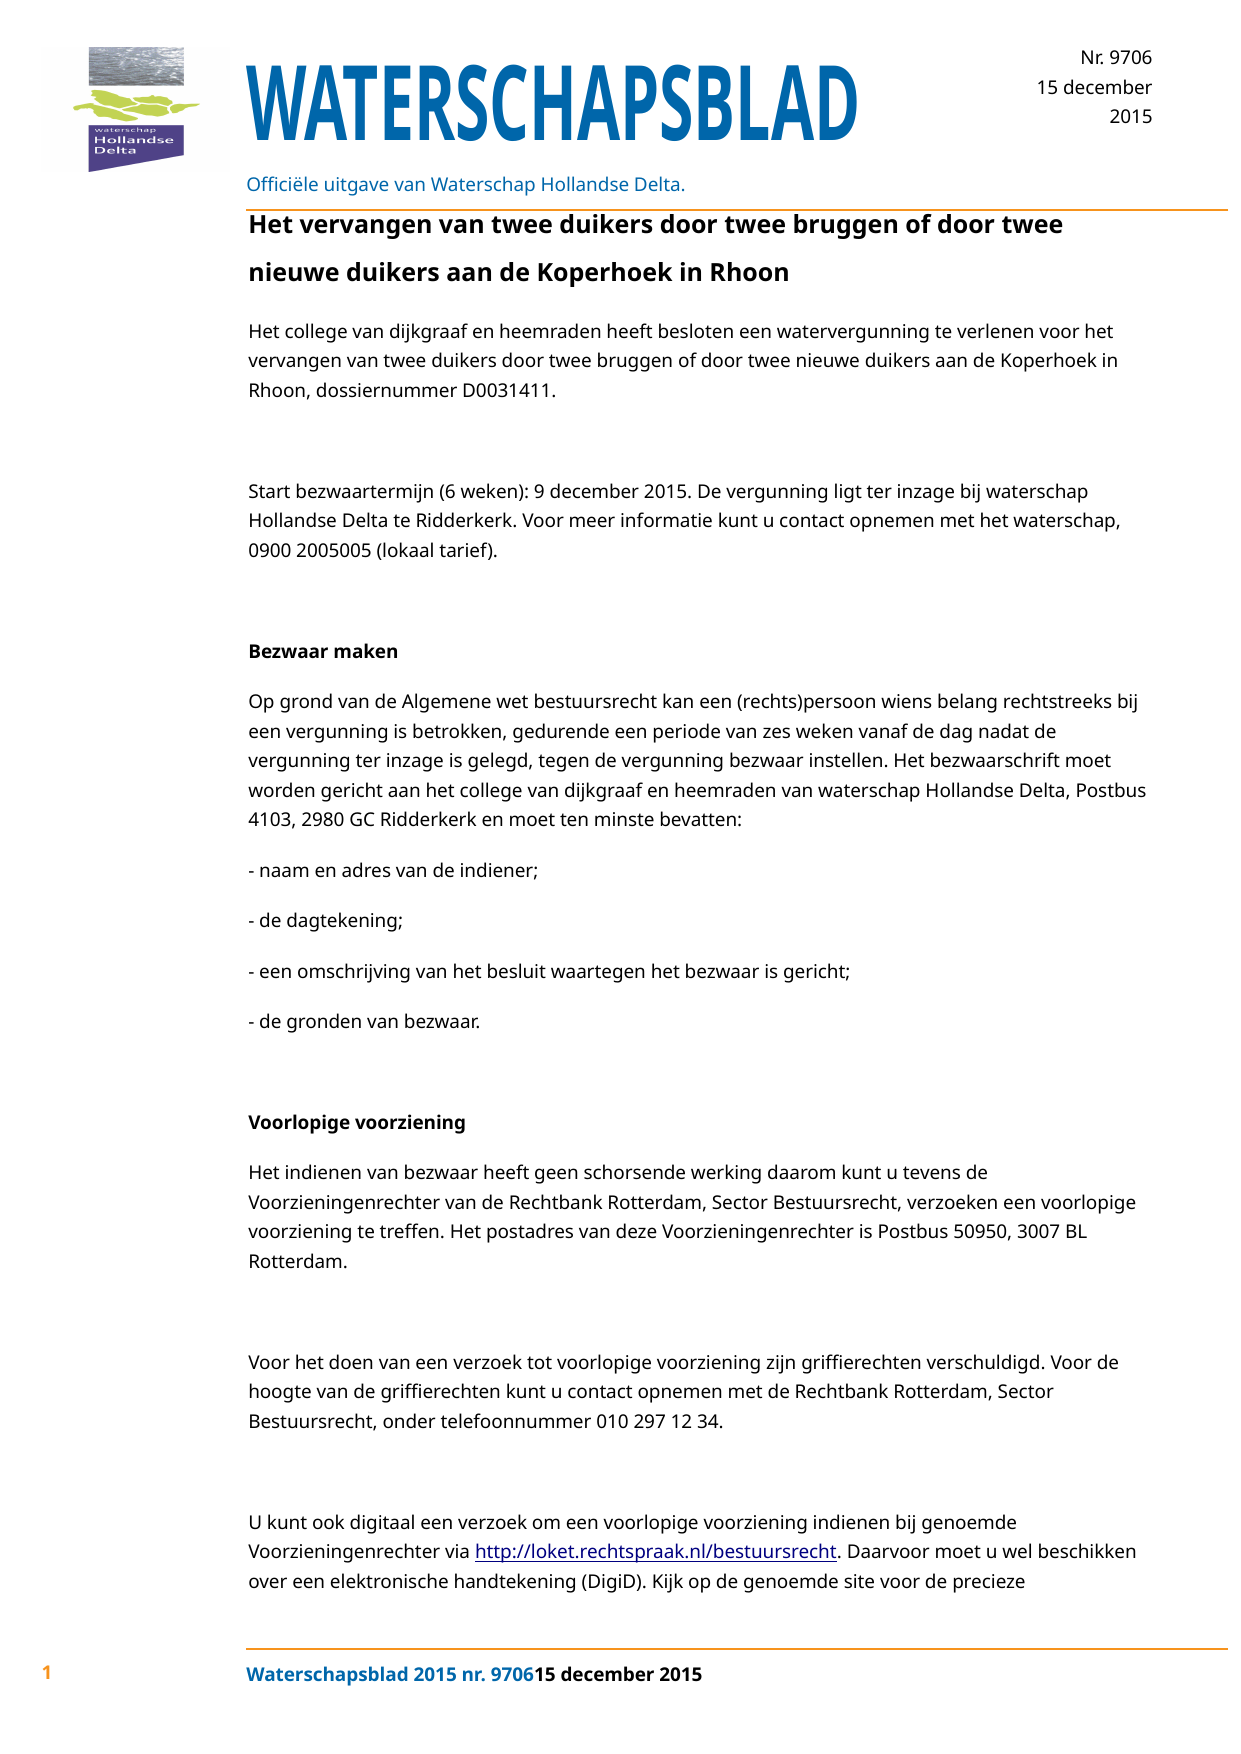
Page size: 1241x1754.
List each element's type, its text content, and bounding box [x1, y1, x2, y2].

text Het indienen van bezwaar heeft geen schorsende werking daarom kunt u tevens de Voorzieningenrechter van de Rechtbank Rotterdam, Sector Bestuursrecht, verzoeken een voorlopige voorziening te treffen. Het postadres van deze Voorzieningenrechter is Postbus 50950, 3007 BL Rotterdam. [248, 1159, 1152, 1274]
text - de gronden van bezwaar. [248, 1008, 1152, 1034]
text - de dagtekening; [248, 907, 1152, 933]
text Start bezwaartermijn (6 weken): 9 december 2015. De vergunning ligt ter inzage bij waterschap Hollandse Delta te Ridderkerk. Voor meer informatie kunt u contact opnemen met het waterschap, 0900 2005005 (lokaal tarief). [248, 478, 1152, 563]
text Het vervangen van twee duikers door twee bruggen of door twee nieuwe duikers aan de Koperhoek in Rhoon [248, 211, 1152, 288]
text Bezwaar maken [248, 638, 1152, 664]
picture [41, 47, 231, 172]
text Op grond van de Algemene wet bestuursrecht kan een (rechts)persoon wiens belang rechtstreeks bij een vergunning is betrokken, gedurende een periode van zes weken vanaf de dag nadat de vergunning ter inzage is gelegd, tegen de vergunning bezwaar instellen. Het bezwaarschrift moet worden gericht aan het college van dijkgraaf en heemraden van waterschap Hollandse Delta, Postbus 4103, 2980 GC Ridderkerk en moet ten minste bevatten: [248, 688, 1152, 832]
text - naam en adres van de indiener; [248, 857, 1152, 883]
text Voor het doen van een verzoek tot voorlopige voorziening zijn griffierechten verschuldigd. Voor de hoogte van de griffierechten kunt u contact opnemen met de Rechtbank Rotterdam, Sector Bestuursrecht, onder telefoonnummer 010 297 12 34. [248, 1349, 1152, 1434]
text - een omschrijving van het besluit waartegen het bezwaar is gericht; [248, 958, 1152, 984]
text Voorlopige voorziening [248, 1109, 1152, 1135]
text Het college van dijkgraaf en heemraden heeft besloten een watervergunning te verlenen voor het vervangen van twee duikers door twee bruggen of door twee nieuwe duikers aan de Koperhoek in Rhoon, dossiernummer D0031411. [248, 318, 1152, 403]
text U kunt ook digitaal een verzoek om een voorlopige voorziening indienen bij genoemde Voorzieningenrechter via http://loket.rechtspraak.nl/bestuursrecht. Daarvoor moet u wel beschikken over een elektronische handtekening (DigiD). Kijk op de genoemde site voor de precieze [248, 1509, 1152, 1594]
